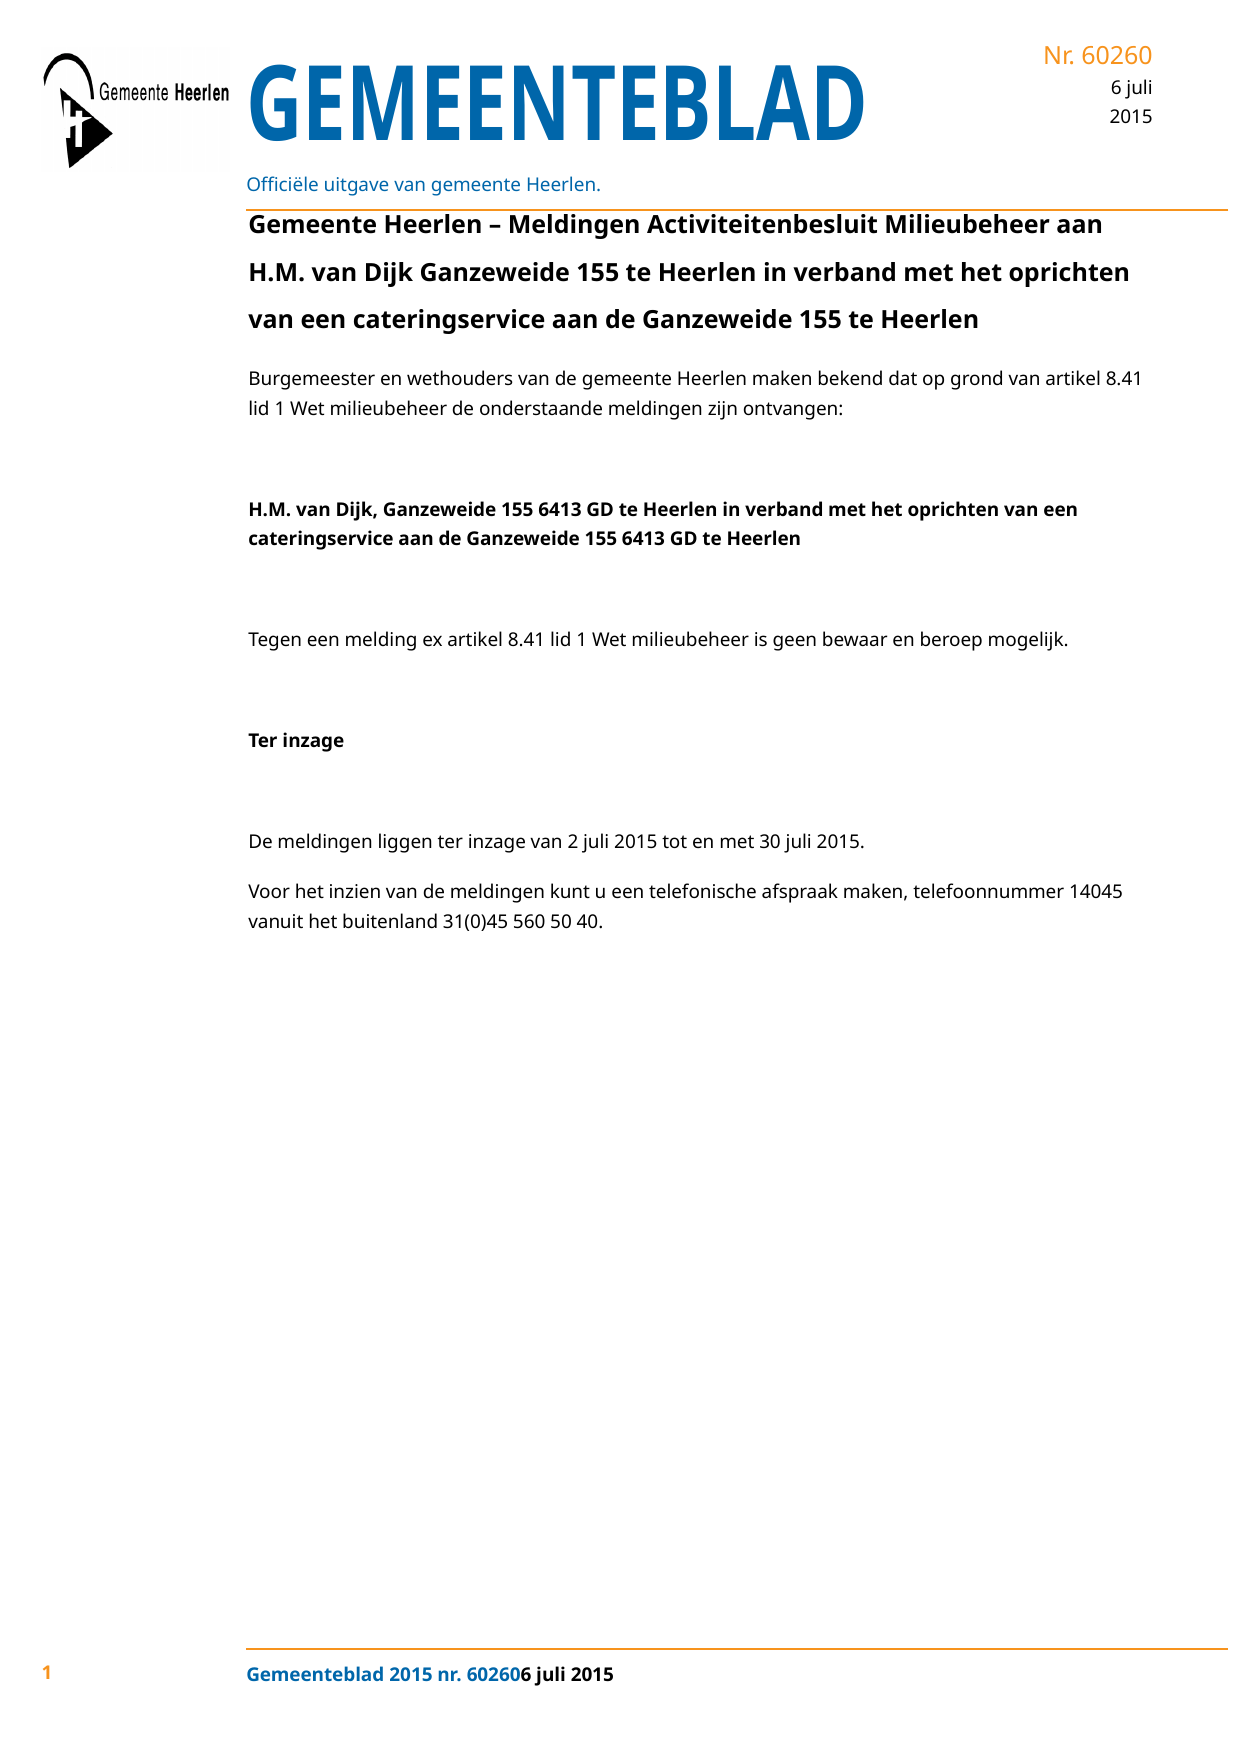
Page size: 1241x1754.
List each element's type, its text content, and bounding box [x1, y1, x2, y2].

text Ter inzage [248, 727, 1152, 753]
text Gemeente Heerlen – Meldingen Activiteitenbesluit Milieubeheer aan H.M. van Dijk Ganzeweide 155 te Heerlen in verband met het oprichten van een cateringservice aan de Ganzeweide 155 te Heerlen [248, 211, 1152, 336]
text Burgemeester en wethouders van de gemeente Heerlen maken bekend dat op grond van artikel 8.41 lid 1 Wet milieubeheer de onderstaande meldingen zijn ontvangen: [248, 366, 1152, 421]
text H.M. van Dijk, Ganzeweide 155 6413 GD te Heerlen in verband met het oprichten van een cateringservice aan de Ganzeweide 155 6413 GD te Heerlen [248, 496, 1152, 551]
picture [41, 47, 231, 172]
text Voor het inzien van de meldingen kunt u een telefonische afspraak maken, telefoonnummer 14045 vanuit het buitenland 31(0)45 560 50 40. [248, 878, 1152, 934]
text Tegen een melding ex artikel 8.41 lid 1 Wet milieubeheer is geen bewaar en beroep mogelijk. [248, 626, 1152, 652]
text De meldingen liggen ter inzage van 2 juli 2015 tot en met 30 juli 2015. [248, 828, 1152, 854]
